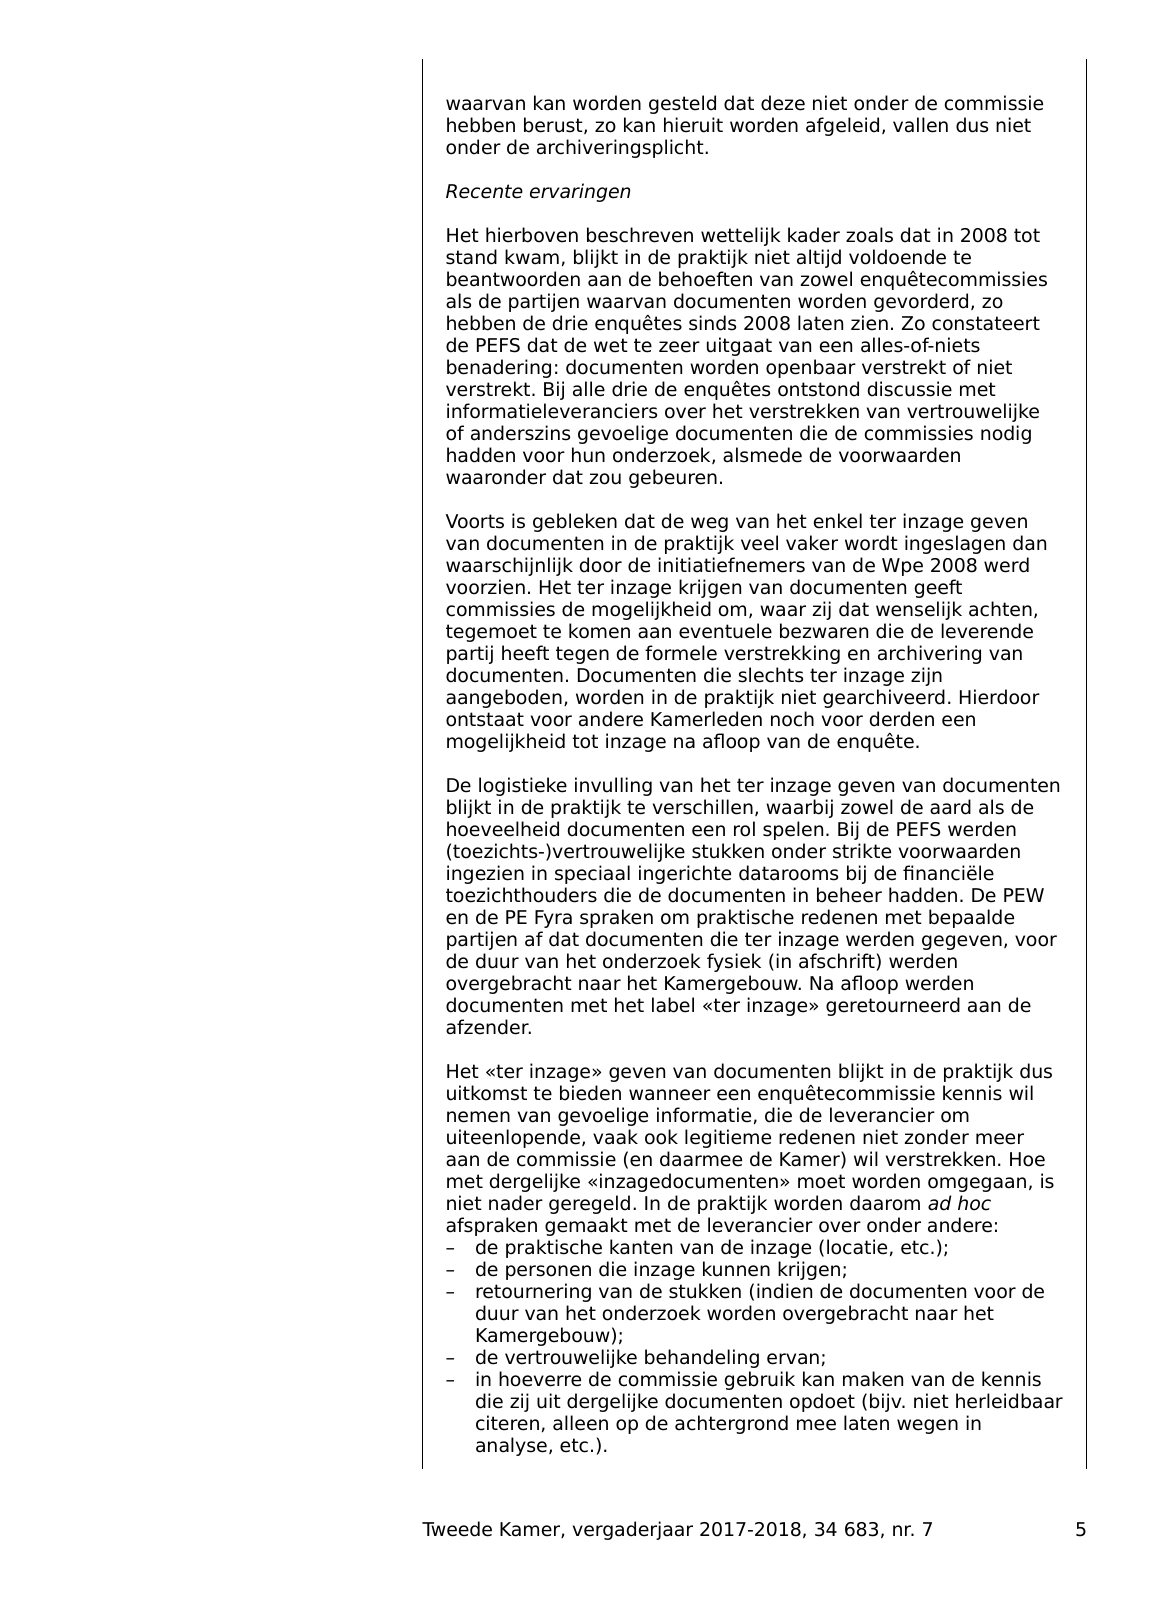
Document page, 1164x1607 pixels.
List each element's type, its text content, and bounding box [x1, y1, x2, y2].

table_header waarvan kan worden gesteld dat deze niet onder de commissie hebben berust, zo kan hieruit worden afgeleid, vallen dus niet onder de archiveringsplicht. Recente ervaringen Het hierboven beschreven wettelijk kader zoals dat in 2008 tot stand kwam, blijkt in de praktijk niet altijd voldoende te beantwoorden aan de behoeften van zowel enquêtecommissies als de partijen waarvan documenten worden gevorderd, zo hebben de drie enquêtes sinds 2008 laten zien. Zo constateert de PEFS dat de wet te zeer uitgaat van een alles-of-niets benadering: documenten worden openbaar verstrekt of niet verstrekt. Bij alle drie de enquêtes ontstond discussie met informatieleveranciers over het verstrekken van vertrouwelijke of anderszins gevoelige documenten die de commissies nodig hadden voor hun onderzoek, alsmede de voorwaarden waaronder dat zou gebeuren. Voorts is gebleken dat de weg van het enkel ter inzage geven van documenten in de praktijk veel vaker wordt ingeslagen dan waarschijnlijk door de initiatiefnemers van de Wpe 2008 werd voorzien. Het ter inzage krijgen van documenten geeft commissies de mogelijkheid om, waar zij dat wenselijk achten, tegemoet te komen aan eventuele bezwaren die de leverende partij heeft tegen de formele verstrekking en archivering van documenten. Documenten die slechts ter inzage zijn aangeboden, worden in de praktijk niet gearchiveerd. Hierdoor ontstaat voor andere Kamerleden noch voor derden een mogelijkheid tot inzage na afloop van de enquête. De logistieke invulling van het ter inzage geven van documenten blijkt in de praktijk te verschillen, waarbij zowel de aard als de hoeveelheid documenten een rol spelen. Bij de PEFS werden (toezichts-)vertrouwelijke stukken onder strikte voorwaarden ingezien in speciaal ingerichte datarooms bij de financiële toezichthouders die de documenten in beheer hadden. De PEW en de PE Fyra spraken om praktische redenen met bepaalde partijen af dat documenten die ter inzage werden gegeven, voor de duur van het onderzoek fysiek (in afschrift) werden overgebracht naar het Kamergebouw. Na afloop werden documenten met het label «ter inzage» geretourneerd aan de afzender. Het «ter inzage» geven van documenten blijkt in de praktijk dus uitkomst te bieden wanneer een enquêtecommissie kennis wil nemen van gevoelige informatie, die de leverancier om uiteenlopende, vaak ook legitieme redenen niet zonder meer aan de commissie (en daarmee de Kamer) wil verstrekken. Hoe met dergelijke «inzagedocumenten» moet worden omgegaan, is niet nader geregeld. In de praktijk worden daarom ad hoc afspraken gemaakt met de leverancier over onder andere: – de praktische kanten van de inzage (locatie, etc.); – de personen die inzage kunnen krijgen; – retournering van de stukken (indien de documenten voor de duur van het onderzoek worden overgebracht naar het Kamergebouw); – de vertrouwelijke behandeling ervan; – in hoeverre de commissie gebruik kan maken van de kennis die zij uit dergelijke documenten opdoet (bijv. niet herleidbaar citeren, alleen op de achtergrond mee laten wegen in analyse, etc.). [423, 59, 1086, 1468]
